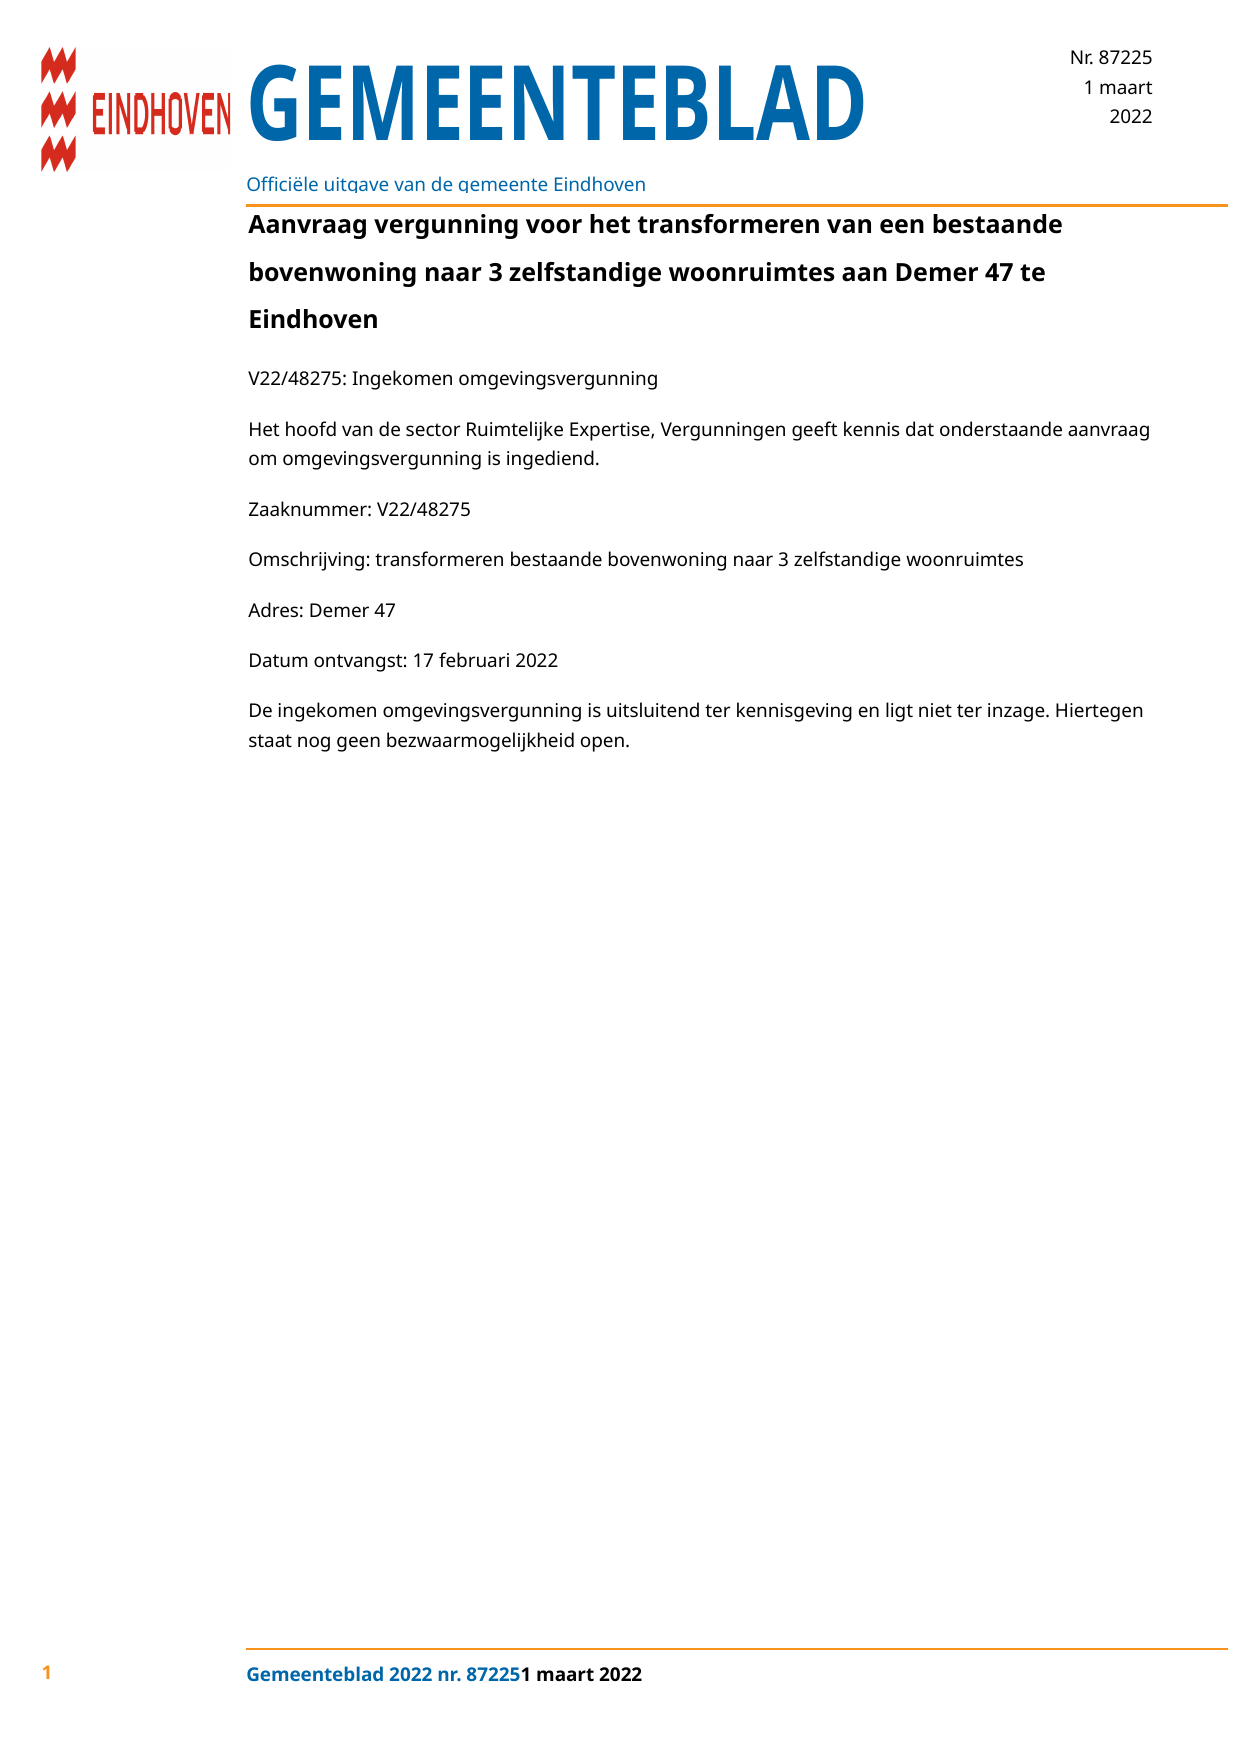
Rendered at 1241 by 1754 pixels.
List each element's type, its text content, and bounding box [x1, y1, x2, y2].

text V22/48275: Ingekomen omgevingsvergunning [248, 366, 1152, 391]
text Datum ontvangst: 17 februari 2022 [248, 647, 1152, 673]
picture [41, 47, 231, 172]
text Omschrijving: transformeren bestaande bovenwoning naar 3 zelfstandige woonruimtes [248, 546, 1152, 572]
text De ingekomen omgevingsvergunning is uitsluitend ter kennisgeving en ligt niet ter inzage. Hiertegen staat nog geen bezwaarmogelijkheid open. [248, 698, 1152, 753]
text Aanvraag vergunning voor het transformeren van een bestaande bovenwoning naar 3 zelfstandige woonruimtes aan Demer 47 te Eindhoven [248, 207, 1152, 336]
text Adres: Demer 47 [248, 597, 1152, 622]
text Het hoofd van de sector Ruimtelijke Expertise, Vergunningen geeft kennis dat onderstaande aanvraag om omgevingsvergunning is ingediend. [248, 416, 1152, 471]
text Zaaknummer: V22/48275 [248, 496, 1152, 522]
